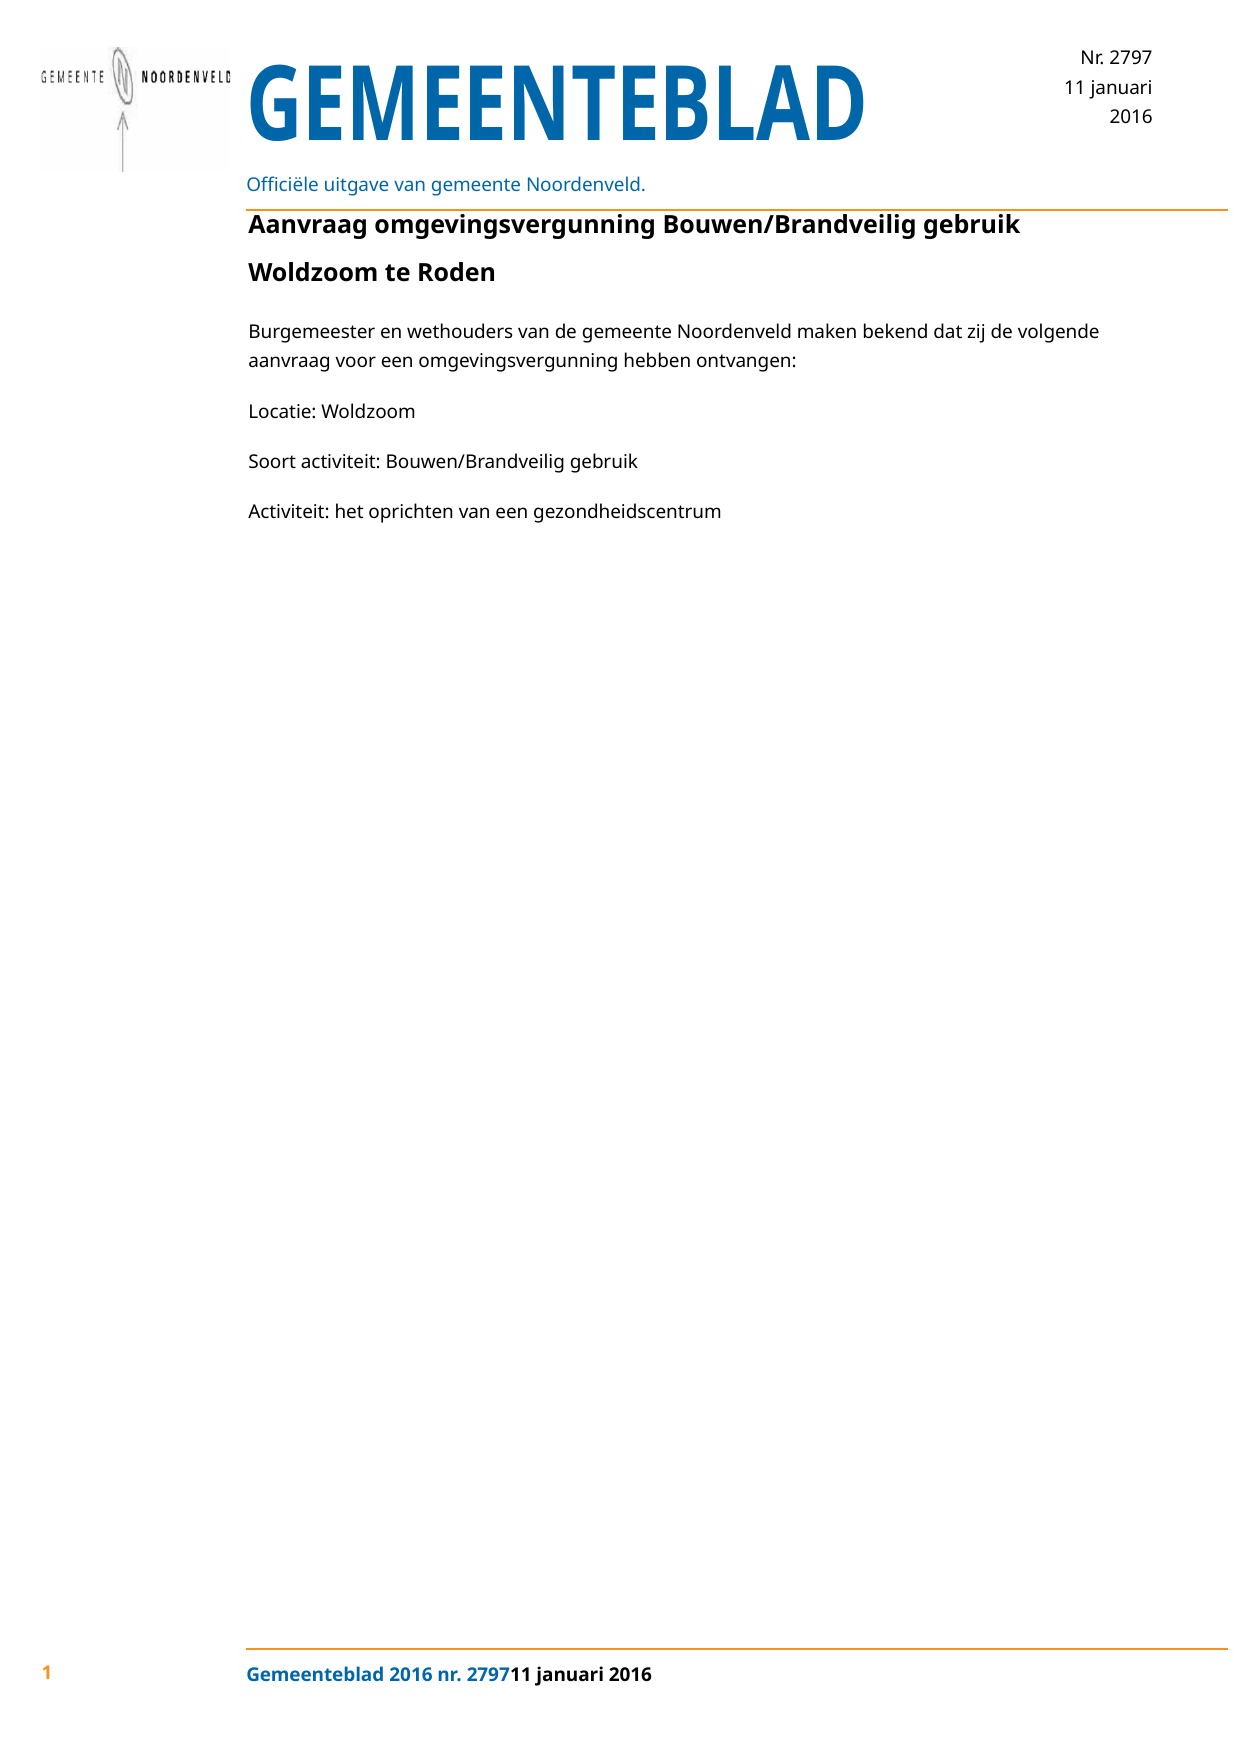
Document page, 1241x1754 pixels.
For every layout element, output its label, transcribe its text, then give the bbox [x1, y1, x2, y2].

text Activiteit: het oprichten van een gezondheidscentrum [248, 499, 1152, 524]
text Burgemeester en wethouders van de gemeente Noordenveld maken bekend dat zij de volgende aanvraag voor een omgevingsvergunning hebben ontvangen: [248, 318, 1152, 373]
text Locatie: Woldzoom [248, 398, 1152, 424]
text Soort activiteit: Bouwen/Brandveilig gebruik [248, 448, 1152, 474]
text Aanvraag omgevingsvergunning Bouwen/Brandveilig gebruik Woldzoom te Roden [248, 211, 1152, 288]
picture [41, 47, 231, 172]
